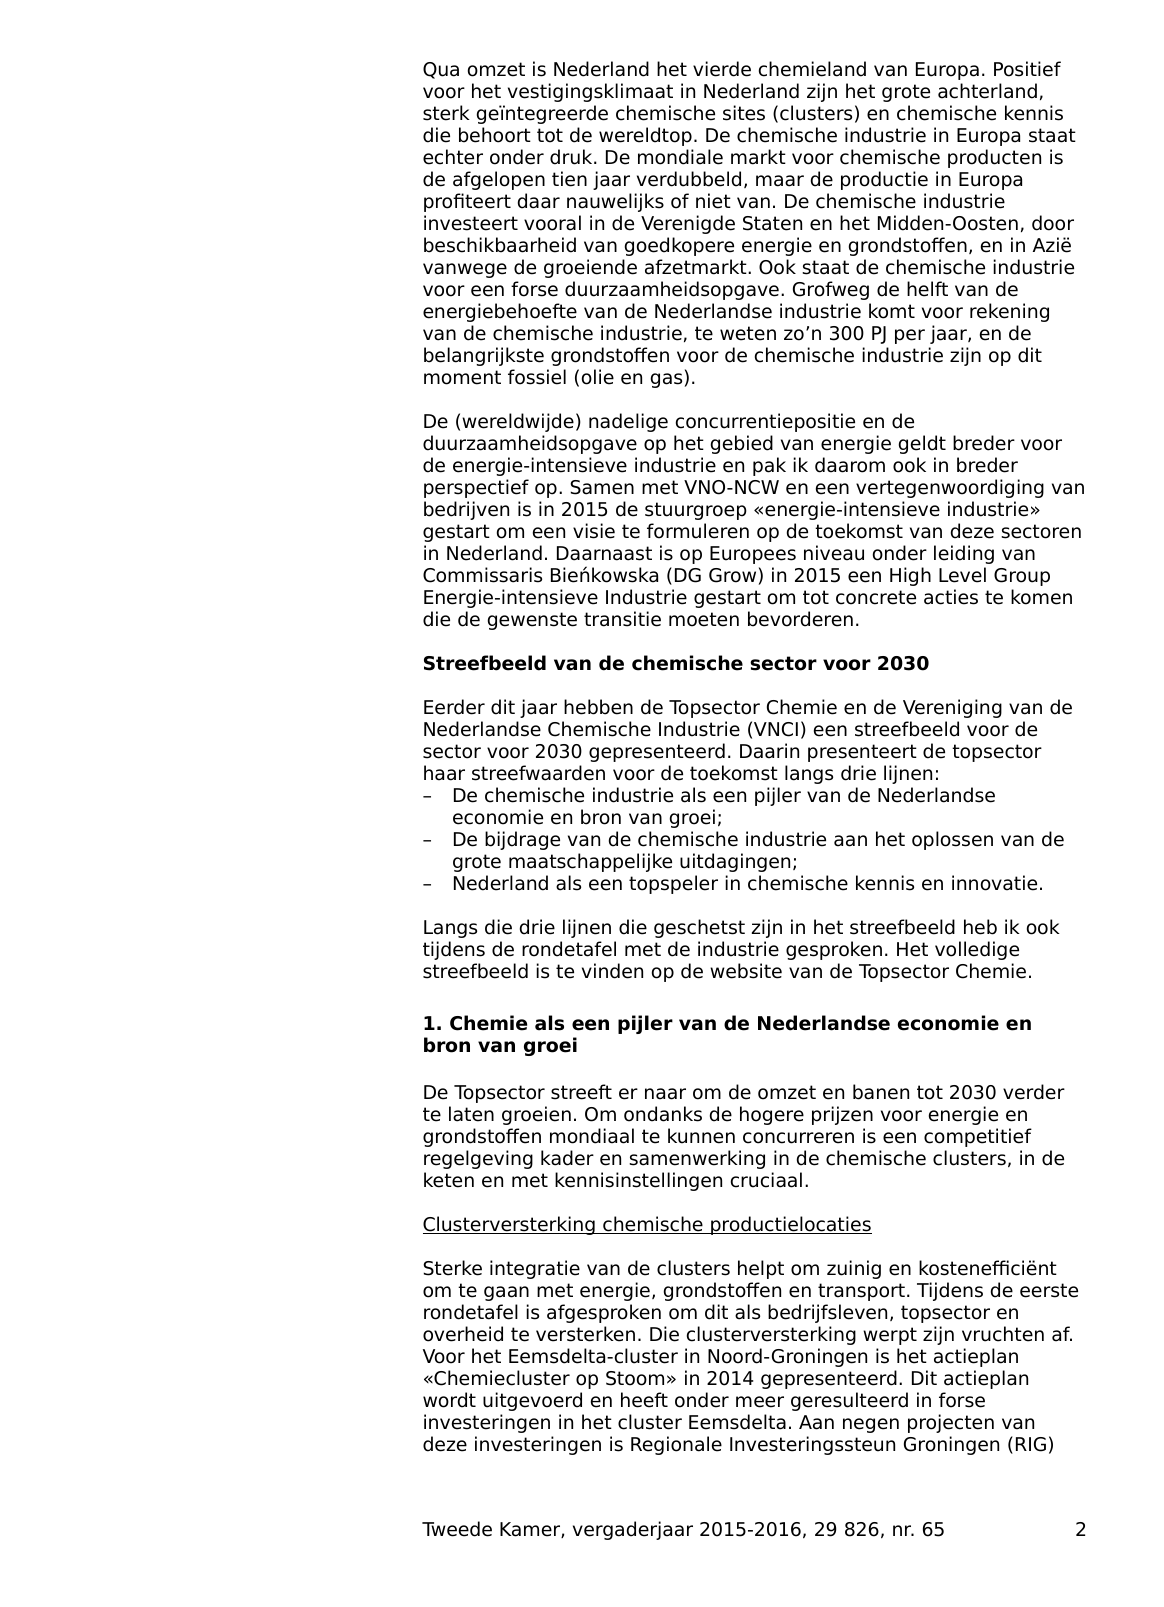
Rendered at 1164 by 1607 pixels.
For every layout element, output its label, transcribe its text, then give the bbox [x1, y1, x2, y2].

text Qua omzet is Nederland het vierde chemieland van Europa. Positief voor het vestigingsklimaat in Nederland zijn het grote achterland, sterk geïntegreerde chemische sites (clusters) en chemische kennis die behoort tot de wereldtop. De chemische industrie in Europa staat echter onder druk. De mondiale markt voor chemische producten is de afgelopen tien jaar verdubbeld, maar de productie in Europa profiteert daar nauwelijks of niet van. De chemische industrie investeert vooral in de Verenigde Staten en het Midden-Oosten, door beschikbaarheid van goedkopere energie en grondstoffen, en in Azië vanwege de groeiende afzetmarkt. Ook staat de chemische industrie voor een forse duurzaamheidsopgave. Grofweg de helft van de energiebehoefte van de Nederlandse industrie komt voor rekening van de chemische industrie, te weten zo’n 300 PJ per jaar, en de belangrijkste grondstoffen voor de chemische industrie zijn op dit moment fossiel (olie en gas). [422, 59, 1087, 389]
text De Topsector streeft er naar om de omzet en banen tot 2030 verder te laten groeien. Om ondanks de hogere prijzen voor energie en grondstoffen mondiaal te kunnen concurreren is een competitief regelgeving kader en samenwerking in de chemische clusters, in de keten en met kennisinstellingen cruciaal. [422, 1082, 1087, 1192]
text De (wereldwijde) nadelige concurrentiepositie en de duurzaamheidsopgave op het gebied van energie geldt breder voor de energie-intensieve industrie en pak ik daarom ook in breder perspectief op. Samen met VNO-NCW en een vertegenwoordiging van bedrijven is in 2015 de stuurgroep «energie-intensieve industrie» gestart om een visie te formuleren op de toekomst van deze sectoren in Nederland. Daarnaast is op Europees niveau onder leiding van Commissaris Bieńkowska (DG Grow) in 2015 een High Level Group Energie-intensieve Industrie gestart om tot concrete acties te komen die de gewenste transitie moeten bevorderen. [422, 411, 1087, 631]
subtitle Streefbeeld van de chemische sector voor 2030 [422, 653, 1087, 675]
text – De chemische industrie als een pijler van de Nederlandse economie en bron van groei; [422, 785, 1087, 829]
subtitle Clusterversterking chemische productielocaties [422, 1214, 1087, 1236]
text – De bijdrage van de chemische industrie aan het oplossen van de grote maatschappelijke uitdagingen; [422, 829, 1087, 873]
text Eerder dit jaar hebben de Topsector Chemie en de Vereniging van de Nederlandse Chemische Industrie (VNCI) een streefbeeld voor de sector voor 2030 gepresenteerd. Daarin presenteert de topsector haar streefwaarden voor de toekomst langs drie lijnen: [422, 697, 1087, 785]
text Sterke integratie van de clusters helpt om zuinig en kostenefficiënt om te gaan met energie, grondstoffen en transport. Tijdens de eerste rondetafel is afgesproken om dit als bedrijfsleven, topsector en overheid te versterken. Die clusterversterking werpt zijn vruchten af. Voor het Eemsdelta-cluster in Noord-Groningen is het actieplan «Chemiecluster op Stoom» in 2014 gepresenteerd. Dit actieplan wordt uitgevoerd en heeft onder meer geresulteerd in forse investeringen in het cluster Eemsdelta. Aan negen projecten van deze investeringen is Regionale Investeringssteun Groningen (RIG) [422, 1258, 1087, 1456]
text Langs die drie lijnen die geschetst zijn in het streefbeeld heb ik ook tijdens de rondetafel met de industrie gesproken. Het volledige streefbeeld is te vinden op de website van de Topsector Chemie. [422, 917, 1087, 983]
text – Nederland als een topspeler in chemische kennis en innovatie. [422, 873, 1087, 895]
subtitle 1. Chemie als een pijler van de Nederlandse economie en bron van groei [422, 1013, 1087, 1057]
